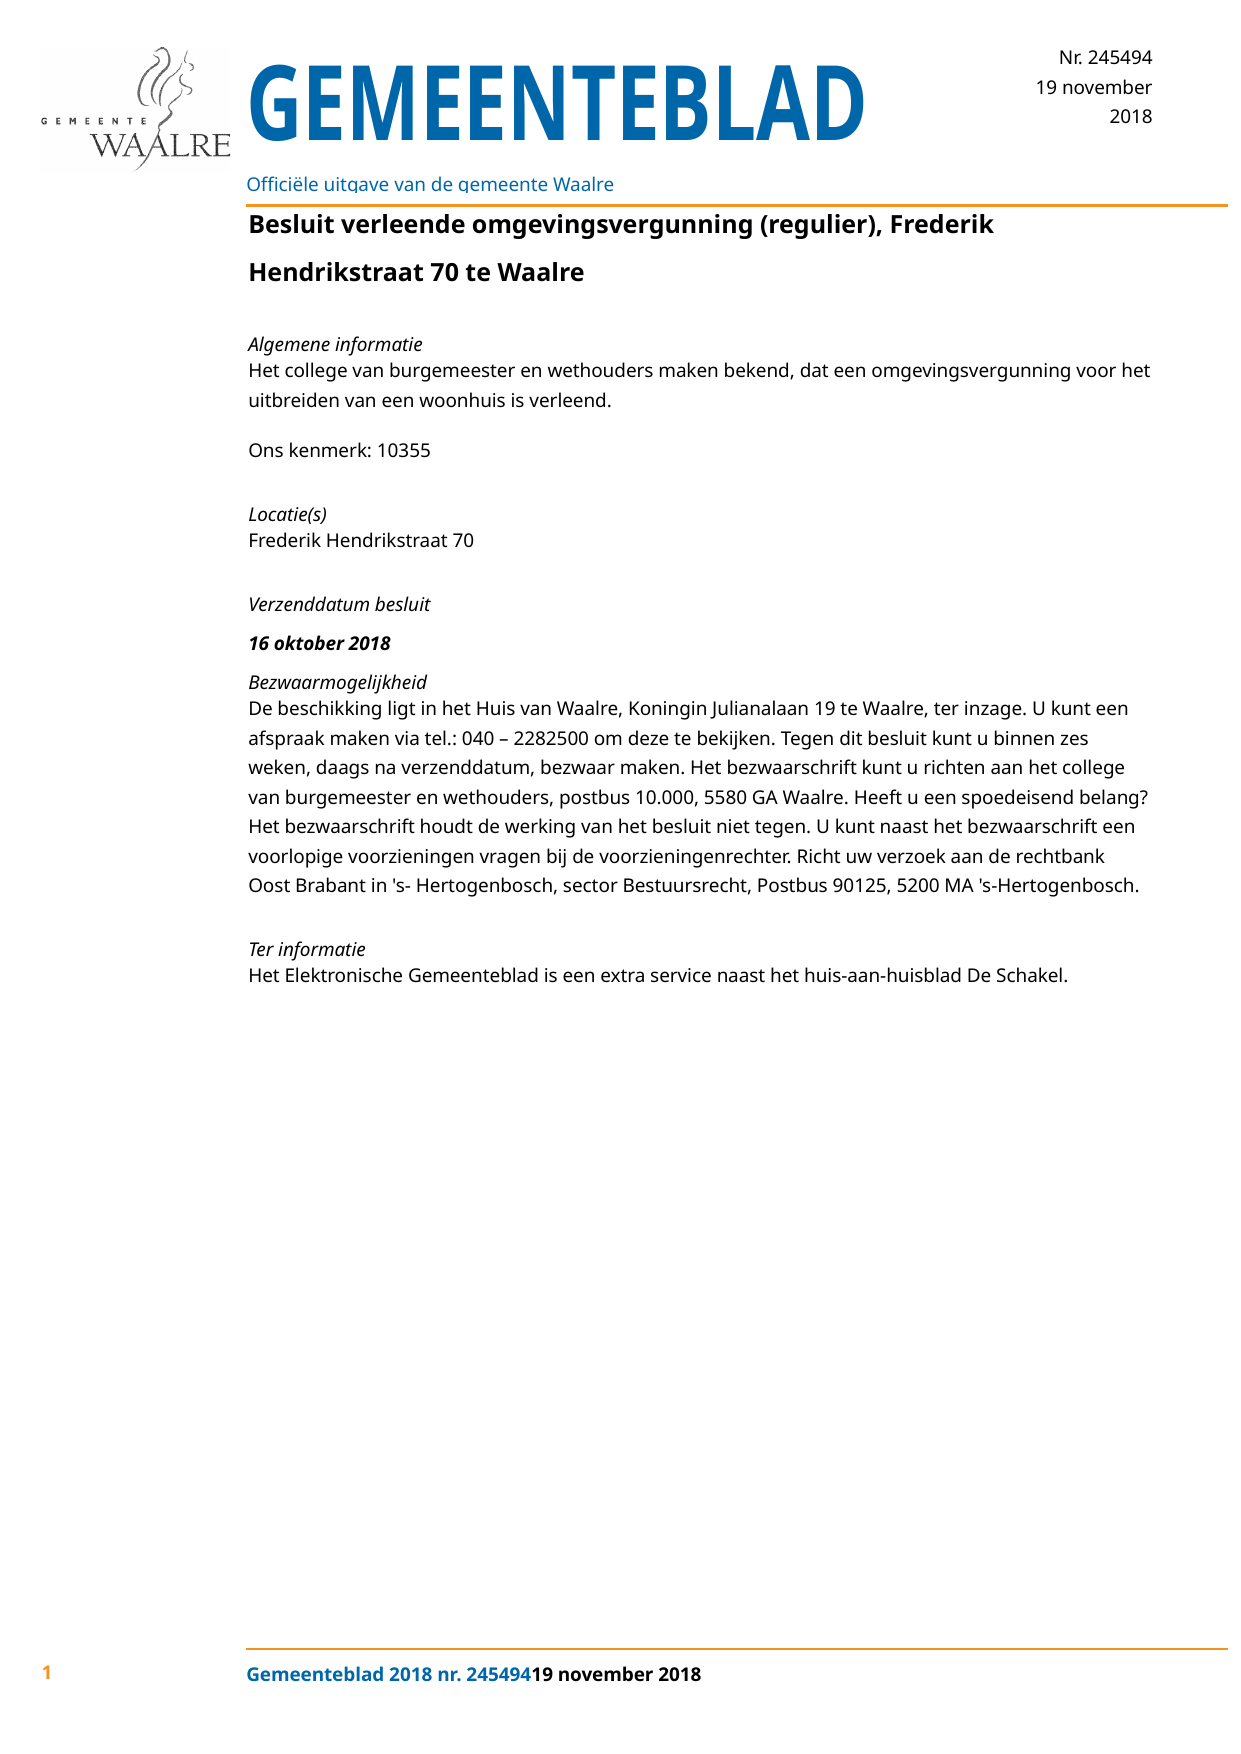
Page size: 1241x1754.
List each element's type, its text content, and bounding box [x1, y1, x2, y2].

text Frederik Hendrikstraat 70 [248, 527, 1152, 553]
picture [41, 47, 231, 172]
text 16 oktober 2018 [248, 630, 1152, 656]
text Ter informatie [248, 937, 1152, 962]
text Verzenddatum besluit [248, 591, 1152, 617]
text De beschikking ligt in het Huis van Waalre, Koningin Julianalaan 19 te Waalre, ter inzage. U kunt een afspraak maken via tel.: 040 – 2282500 om deze te bekijken. Tegen dit besluit kunt u binnen zes weken, daags na verzenddatum, bezwaar maken. Het bezwaarschrift kunt u richten aan het college van burgemeester en wethouders, postbus 10.000, 5580 GA Waalre. Heeft u een spoedeisend belang? Het bezwaarschrift houdt de werking van het besluit niet tegen. U kunt naast het bezwaarschrift een voorlopige voorzieningen vragen bij de voorzieningenrechter. Richt uw verzoek aan de rechtbank Oost Brabant in 's- Hertogenbosch, sector Bestuursrecht, Postbus 90125, 5200 MA 's-Hertogenbosch. [248, 695, 1152, 898]
text Algemene informatie [248, 331, 1152, 357]
text Bezwaarmogelijkheid [248, 669, 1152, 695]
text Het college van burgemeester en wethouders maken bekend, dat een omgevingsvergunning voor het uitbreiden van een woonhuis is verleend. [248, 357, 1152, 412]
text Ons kenmerk: 10355 [248, 437, 1152, 463]
text Het Elektronische Gemeenteblad is een extra service naast het huis-aan-huisblad De Schakel. [248, 962, 1152, 988]
text Besluit verleende omgevingsvergunning (regulier), Frederik Hendrikstraat 70 te Waalre [248, 207, 1152, 288]
text Locatie(s) [248, 501, 1152, 527]
